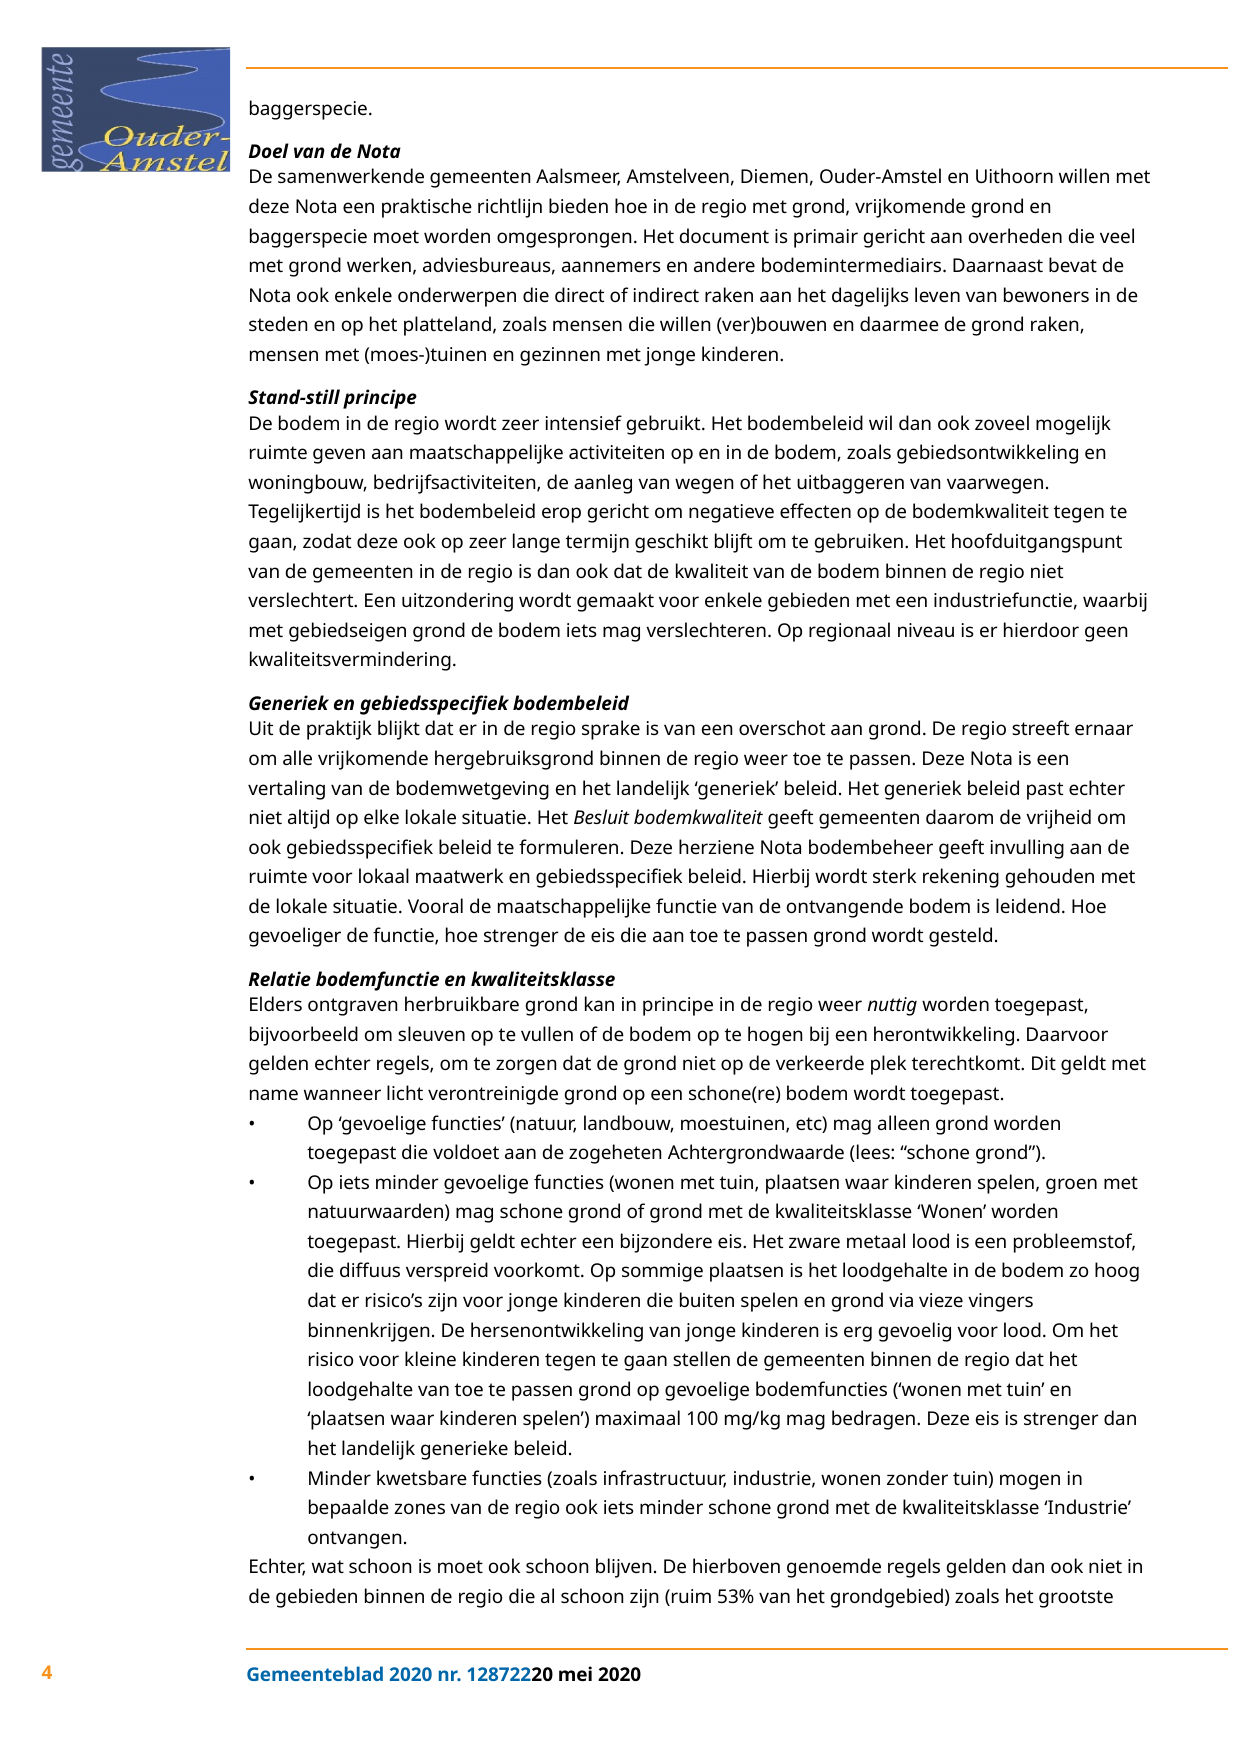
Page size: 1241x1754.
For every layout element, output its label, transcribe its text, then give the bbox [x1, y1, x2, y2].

text Stand-still principe [248, 384, 1152, 410]
text Echter, wat schoon is moet ook schoon blijven. De hierboven genoemde regels gelden dan ook niet in de gebieden binnen de regio die al schoon zijn (ruim 53% van het grondgebied) zoals het grootste [248, 1553, 1152, 1609]
text Relatie bodemfunctie en kwaliteitsklasse [248, 966, 1152, 991]
text Elders ontgraven herbruikbare grond kan in principe in de regio weer nuttig worden toegepast, bijvoorbeeld om sleuven op te vullen of de bodem op te hogen bij een herontwikkeling. Daarvoor gelden echter regels, om te zorgen dat de grond niet op de verkeerde plek terechtkomt. Dit geldt met name wanneer licht verontreinigde grond op een schone(re) bodem wordt toegepast. [248, 991, 1152, 1106]
text De samenwerkende gemeenten Aalsmeer, Amstelveen, Diemen, Ouder-Amstel en Uithoorn willen met deze Nota een praktische richtlijn bieden hoe in de regio met grond, vrijkomende grond en baggerspecie moet worden omgesprongen. Het document is primair gericht aan overheden die veel met grond werken, adviesbureaus, aannemers en andere bodemintermediairs. Daarnaast bevat de Nota ook enkele onderwerpen die direct of indirect raken aan het dagelijks leven van bewoners in de steden en op het platteland, zoals mensen die willen (ver)bouwen en daarmee de grond raken, mensen met (moes-)tuinen en gezinnen met jonge kinderen. [248, 164, 1152, 367]
picture [41, 47, 231, 172]
list Op iets minder gevoelige functies (wonen met tuin, plaatsen waar kinderen spelen, groen met natuurwaarden) mag schone grond of grond met de kwaliteitsklasse ‘Wonen’ worden toegepast. Hierbij geldt echter een bijzondere eis. Het zware metaal lood is een probleemstof, die diffuus verspreid voorkomt. Op sommige plaatsen is het loodgehalte in de bodem zo hoog dat er risico’s zijn voor jonge kinderen die buiten spelen en grond via vieze vingers binnenkrijgen. De hersenontwikkeling van jonge kinderen is erg gevoelig voor lood. Om het risico voor kleine kinderen tegen te gaan stellen de gemeenten binnen de regio dat het loodgehalte van toe te passen grond op gevoelige bodemfuncties (‘wonen met tuin’ en ‘plaatsen waar kinderen spelen’) maximaal 100 mg/kg mag bedragen. Deze eis is strenger dan het landelijk generieke beleid. [248, 1169, 1152, 1461]
text Doel van de Nota [248, 138, 1152, 164]
list Op ‘gevoelige functies’ (natuur, landbouw, moestuinen, etc) mag alleen grond worden toegepast die voldoet aan de zogeheten Achtergrondwaarde (lees: “schone grond”). [248, 1110, 1152, 1165]
text Generiek en gebiedsspecifiek bodembeleid [248, 690, 1152, 716]
list Minder kwetsbare functies (zoals infrastructuur, industrie, wonen zonder tuin) mogen in bepaalde zones van de regio ook iets minder schone grond met de kwaliteitsklasse ‘Industrie’ ontvangen. [248, 1465, 1152, 1550]
text Uit de praktijk blijkt dat er in de regio sprake is van een overschot aan grond. De regio streeft ernaar om alle vrijkomende hergebruiksgrond binnen de regio weer toe te passen. Deze Nota is een vertaling van de bodemwetgeving en het landelijk ‘generiek’ beleid. Het generiek beleid past echter niet altijd op elke lokale situatie. Het Besluit bodemkwaliteit geeft gemeenten daarom de vrijheid om ook gebiedsspecifiek beleid te formuleren. Deze herziene Nota bodembeheer geeft invulling aan de ruimte voor lokaal maatwerk en gebiedsspecifiek beleid. Hierbij wordt sterk rekening gehouden met de lokale situatie. Vooral de maatschappelijke functie van de ontvangende bodem is leidend. Hoe gevoeliger de functie, hoe strenger de eis die aan toe te passen grond wordt gesteld. [248, 716, 1152, 948]
text De bodem in de regio wordt zeer intensief gebruikt. Het bodembeleid wil dan ook zoveel mogelijk ruimte geven aan maatschappelijke activiteiten op en in de bodem, zoals gebiedsontwikkeling en woningbouw, bedrijfsactiviteiten, de aanleg van wegen of het uitbaggeren van vaarwegen. Tegelijkertijd is het bodembeleid erop gericht om negatieve effecten op de bodemkwaliteit tegen te gaan, zodat deze ook op zeer lange termijn geschikt blijft om te gebruiken. Het hoofduitgangspunt van de gemeenten in de regio is dan ook dat de kwaliteit van de bodem binnen de regio niet verslechtert. Een uitzondering wordt gemaakt voor enkele gebieden met een industriefunctie, waarbij met gebiedseigen grond de bodem iets mag verslechteren. Op regionaal niveau is er hierdoor geen kwaliteitsvermindering. [248, 410, 1152, 672]
text baggerspecie. [248, 95, 1152, 121]
